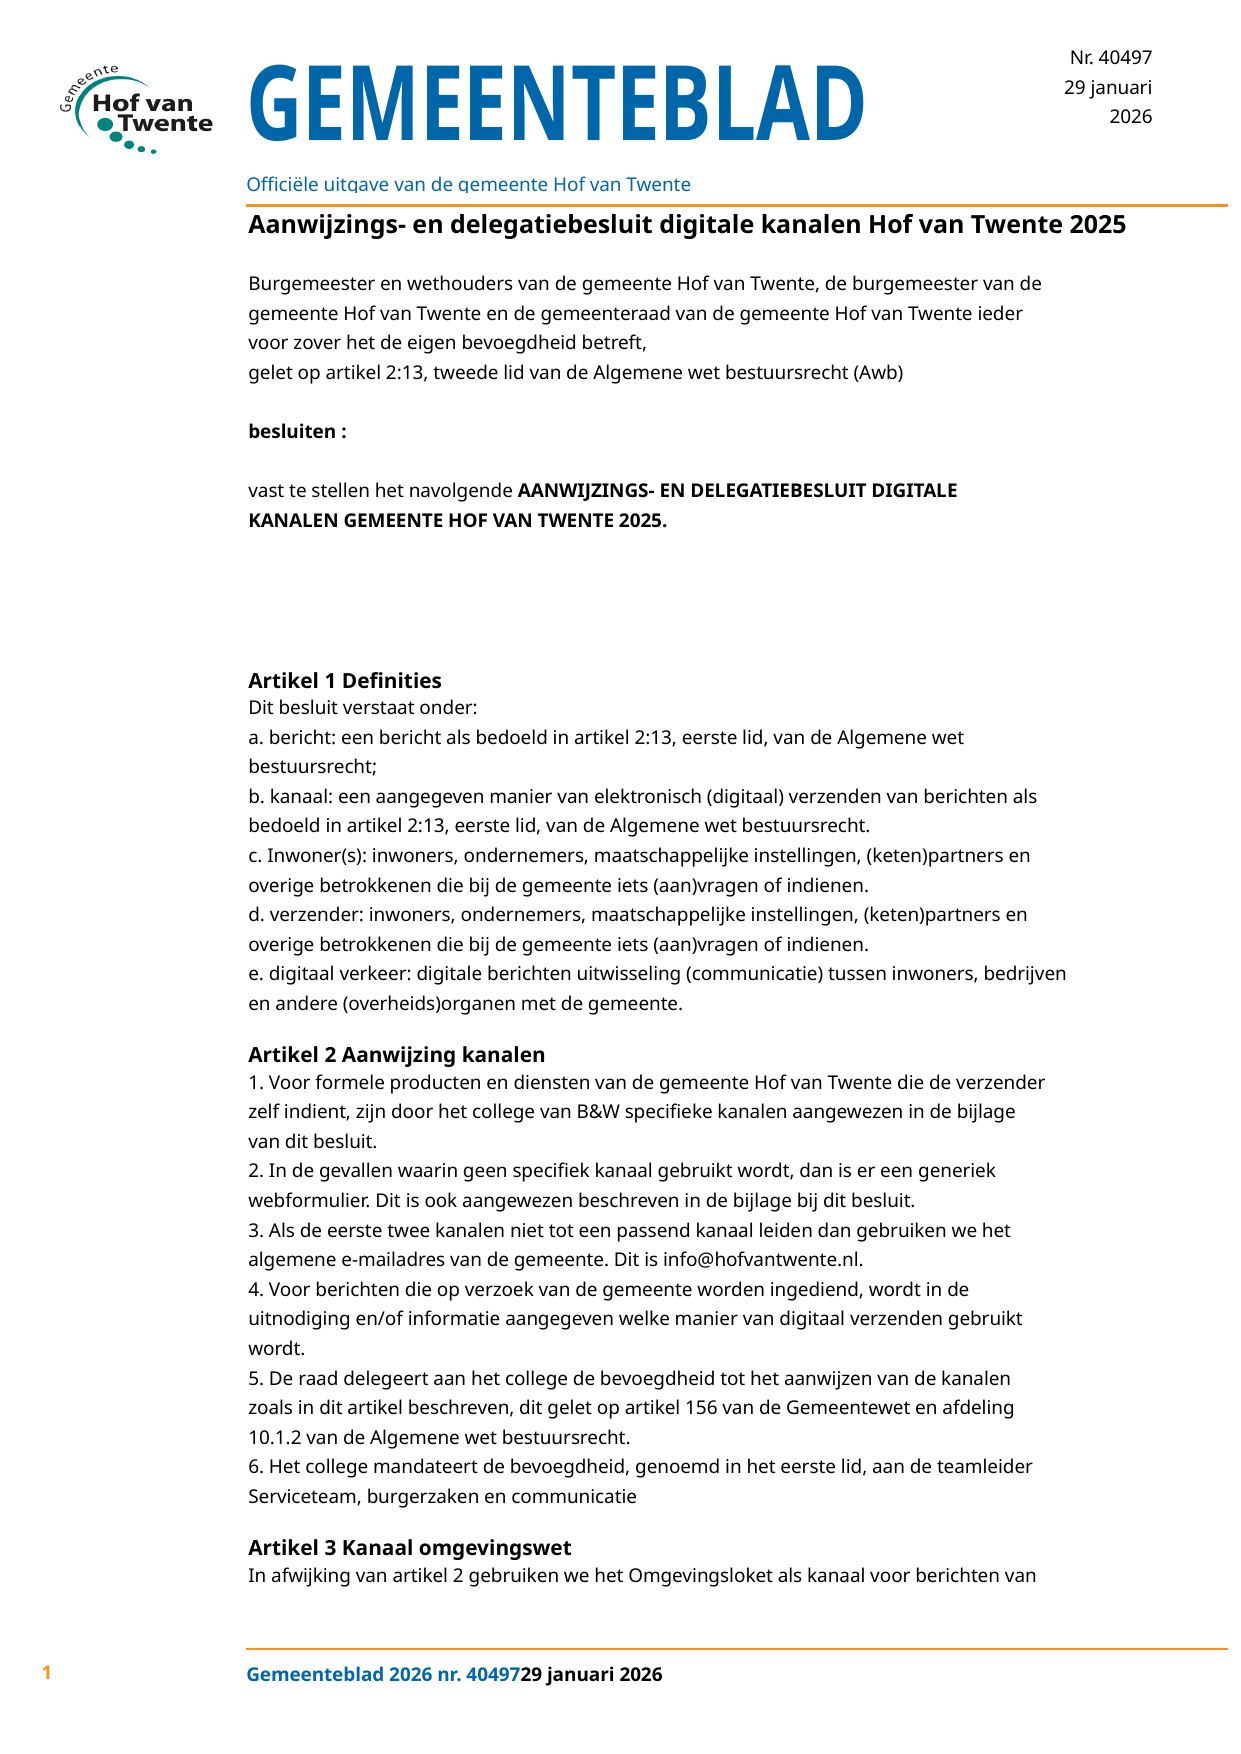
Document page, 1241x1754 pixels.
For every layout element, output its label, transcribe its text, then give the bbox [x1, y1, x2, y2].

text 3. Als de eerste twee kanalen niet tot een passend kanaal leiden dan gebruiken we het [248, 1217, 1152, 1243]
text 4. Voor berichten die op verzoek van de gemeente worden ingediend, wordt in de [248, 1276, 1152, 1302]
text 1. Voor formele producten en diensten van de gemeente Hof van Twente die de verzender [248, 1069, 1152, 1095]
picture [41, 47, 231, 172]
text Burgemeester en wethouders van de gemeente Hof van Twente, de burgemeester van de [248, 270, 1152, 296]
text van dit besluit. [248, 1128, 1152, 1154]
text KANALEN GEMEENTE HOF VAN TWENTE 2025. [248, 507, 1152, 533]
text wordt. [248, 1335, 1152, 1361]
text overige betrokkenen die bij de gemeente iets (aan)vragen of indienen. [248, 931, 1152, 957]
text Artikel 2 Aanwijzing kanalen [248, 1041, 1152, 1069]
text besluiten : [248, 418, 1152, 444]
text bestuursrecht; [248, 753, 1152, 779]
text bedoeld in artikel 2:13, eerste lid, van de Algemene wet bestuursrecht. [248, 813, 1152, 838]
text b. kanaal: een aangegeven manier van elektronisch (digitaal) verzenden van berichten als [248, 783, 1152, 809]
text 6. Het college mandateert de bevoegdheid, genoemd in het eerste lid, aan de teamleider [248, 1453, 1152, 1479]
text Serviceteam, burgerzaken en communicatie [248, 1483, 1152, 1509]
text d. verzender: inwoners, ondernemers, maatschappelijke instellingen, (keten)partners en [248, 901, 1152, 927]
text zoals in dit artikel beschreven, dit gelet op artikel 156 van de Gemeentewet en afdeling [248, 1394, 1152, 1420]
text 10.1.2 van de Algemene wet bestuursrecht. [248, 1424, 1152, 1450]
text In afwijking van artikel 2 gebruiken we het Omgevingsloket als kanaal voor berichten van [248, 1562, 1152, 1588]
text algemene e-mailadres van de gemeente. Dit is info@hofvantwente.nl. [248, 1246, 1152, 1272]
text e. digitaal verkeer: digitale berichten uitwisseling (communicatie) tussen inwoners, bedrijven [248, 961, 1152, 986]
text Aanwijzings- en delegatiebesluit digitale kanalen Hof van Twente 2025 [248, 207, 1152, 241]
text 5. De raad delegeert aan het college de bevoegdheid tot het aanwijzen van de kanalen [248, 1365, 1152, 1391]
text uitnodiging en/of informatie aangegeven welke manier van digitaal verzenden gebruikt [248, 1306, 1152, 1331]
text Dit besluit verstaat onder: [248, 694, 1152, 720]
text vast te stellen het navolgende AANWIJZINGS- EN DELEGATIEBESLUIT DIGITALE [248, 477, 1152, 503]
text en andere (overheids)organen met de gemeente. [248, 990, 1152, 1016]
text overige betrokkenen die bij de gemeente iets (aan)vragen of indienen. [248, 872, 1152, 897]
text 2. In de gevallen waarin geen specifiek kanaal gebruikt wordt, dan is er een generiek [248, 1158, 1152, 1183]
text a. bericht: een bericht als bedoeld in artikel 2:13, eerste lid, van de Algemene wet [248, 724, 1152, 749]
text Artikel 1 Definities [248, 666, 1152, 694]
text zelf indient, zijn door het college van B&W specifieke kanalen aangewezen in de bijlage [248, 1098, 1152, 1124]
text c. Inwoner(s): inwoners, ondernemers, maatschappelijke instellingen, (keten)partners en [248, 842, 1152, 868]
text voor zover het de eigen bevoegdheid betreft, [248, 329, 1152, 355]
text gelet op artikel 2:13, tweede lid van de Algemene wet bestuursrecht (Awb) [248, 359, 1152, 385]
text Artikel 3 Kanaal omgevingswet [248, 1533, 1152, 1562]
text webformulier. Dit is ook aangewezen beschreven in de bijlage bij dit besluit. [248, 1187, 1152, 1213]
text gemeente Hof van Twente en de gemeenteraad van de gemeente Hof van Twente ieder [248, 300, 1152, 326]
